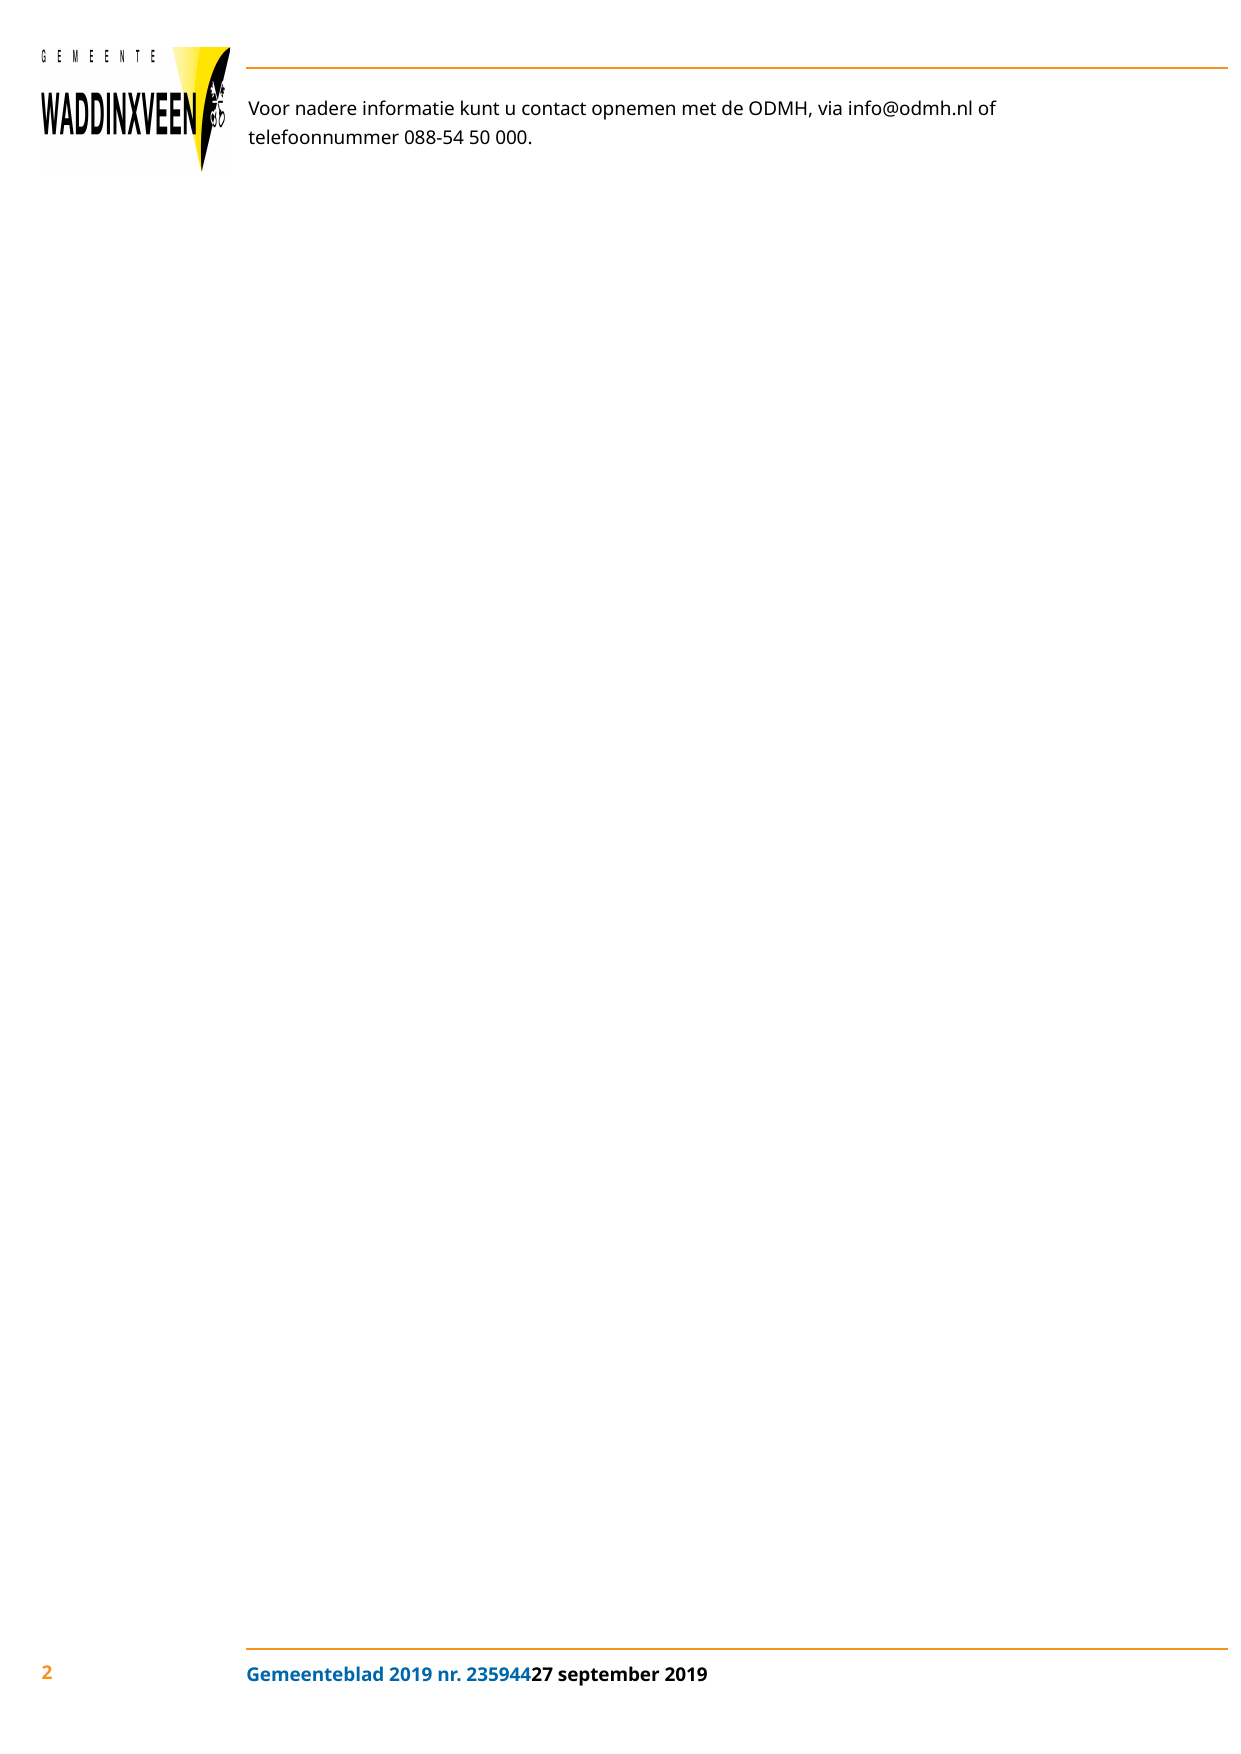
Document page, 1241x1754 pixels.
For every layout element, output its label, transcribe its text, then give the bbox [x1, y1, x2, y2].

text Voor nadere informatie kunt u contact opnemen met de ODMH, via info@odmh.nl of telefoonnummer 088-54 50 000. [248, 95, 1152, 150]
picture [41, 47, 231, 172]
